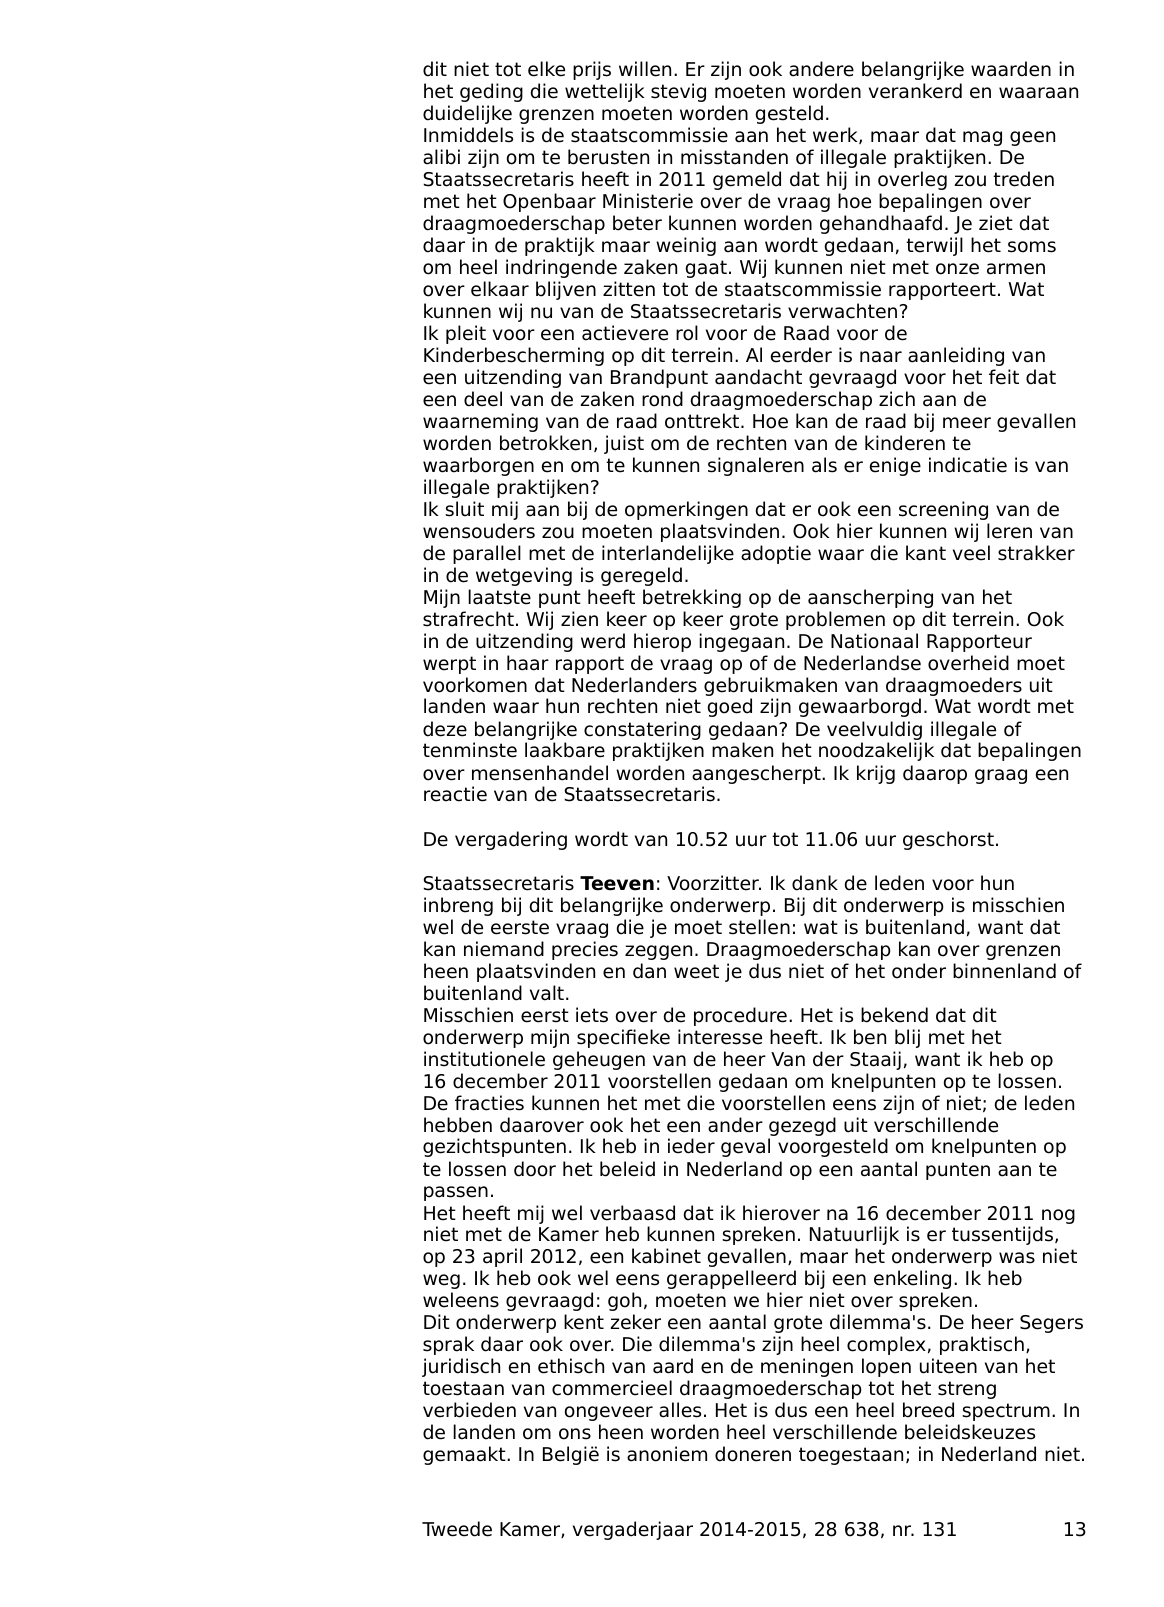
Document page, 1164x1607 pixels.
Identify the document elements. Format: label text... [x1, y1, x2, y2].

text Ik pleit voor een actievere rol voor de Raad voor de Kinderbescherming op dit terrein. Al eerder is naar aanleiding van een uitzending van Brandpunt aandacht gevraagd voor het feit dat een deel van de zaken rond draagmoederschap zich aan de waarneming van de raad onttrekt. Hoe kan de raad bij meer gevallen worden betrokken, juist om de rechten van de kinderen te waarborgen en om te kunnen signaleren als er enige indicatie is van illegale praktijken? [422, 323, 1087, 499]
text dit niet tot elke prijs willen. Er zijn ook andere belangrijke waarden in het geding die wettelijk stevig moeten worden verankerd en waaraan duidelijke grenzen moeten worden gesteld. [422, 59, 1087, 125]
text Inmiddels is de staatscommissie aan het werk, maar dat mag geen alibi zijn om te berusten in misstanden of illegale praktijken. De Staatssecretaris heeft in 2011 gemeld dat hij in overleg zou treden met het Openbaar Ministerie over de vraag hoe bepalingen over draagmoederschap beter kunnen worden gehandhaafd. Je ziet dat daar in de praktijk maar weinig aan wordt gedaan, terwijl het soms om heel indringende zaken gaat. Wij kunnen niet met onze armen over elkaar blijven zitten tot de staatscommissie rapporteert. Wat kunnen wij nu van de Staatssecretaris verwachten? [422, 125, 1087, 323]
text Staatssecretaris Teeven: Voorzitter. Ik dank de leden voor hun inbreng bij dit belangrijke onderwerp. Bij dit onderwerp is misschien wel de eerste vraag die je moet stellen: wat is buitenland, want dat kan niemand precies zeggen. Draagmoederschap kan over grenzen heen plaatsvinden en dan weet je dus niet of het onder binnenland of buitenland valt. [422, 873, 1087, 1004]
text Het heeft mij wel verbaasd dat ik hierover na 16 december 2011 nog niet met de Kamer heb kunnen spreken. Natuurlijk is er tussentijds, op 23 april 2012, een kabinet gevallen, maar het onderwerp was niet weg. Ik heb ook wel eens gerappelleerd bij een enkeling. Ik heb weleens gevraagd: goh, moeten we hier niet over spreken. [422, 1202, 1087, 1312]
text Dit onderwerp kent zeker een aantal grote dilemma's. De heer Segers sprak daar ook over. Die dilemma's zijn heel complex, praktisch, juridisch en ethisch van aard en de meningen lopen uiteen van het toestaan van commercieel draagmoederschap tot het streng verbieden van ongeveer alles. Het is dus een heel breed spectrum. In de landen om ons heen worden heel verschillende beleidskeuzes gemaakt. In België is anoniem doneren toegestaan; in Nederland niet. [422, 1312, 1087, 1466]
text Misschien eerst iets over de procedure. Het is bekend dat dit onderwerp mijn specifieke interesse heeft. Ik ben blij met het institutionele geheugen van de heer Van der Staaij, want ik heb op 16 december 2011 voorstellen gedaan om knelpunten op te lossen. De fracties kunnen het met die voorstellen eens zijn of niet; de leden hebben daarover ook het een ander gezegd uit verschillende gezichtspunten. Ik heb in ieder geval voorgesteld om knelpunten op te lossen door het beleid in Nederland op een aantal punten aan te passen. [422, 1004, 1087, 1202]
text Mijn laatste punt heeft betrekking op de aanscherping van het strafrecht. Wij zien keer op keer grote problemen op dit terrein. Ook in de uitzending werd hierop ingegaan. De Nationaal Rapporteur werpt in haar rapport de vraag op of de Nederlandse overheid moet voorkomen dat Nederlanders gebruikmaken van draagmoeders uit landen waar hun rechten niet goed zijn gewaarborgd. Wat wordt met deze belangrijke constatering gedaan? De veelvuldig illegale of tenminste laakbare praktijken maken het noodzakelijk dat bepalingen over mensenhandel worden aangescherpt. Ik krijg daarop graag een reactie van de Staatssecretaris. [422, 587, 1087, 806]
text Ik sluit mij aan bij de opmerkingen dat er ook een screening van de wensouders zou moeten plaatsvinden. Ook hier kunnen wij leren van de parallel met de interlandelijke adoptie waar die kant veel strakker in de wetgeving is geregeld. [422, 499, 1087, 587]
text De vergadering wordt van 10.52 uur tot 11.06 uur geschorst. [422, 828, 1087, 851]
